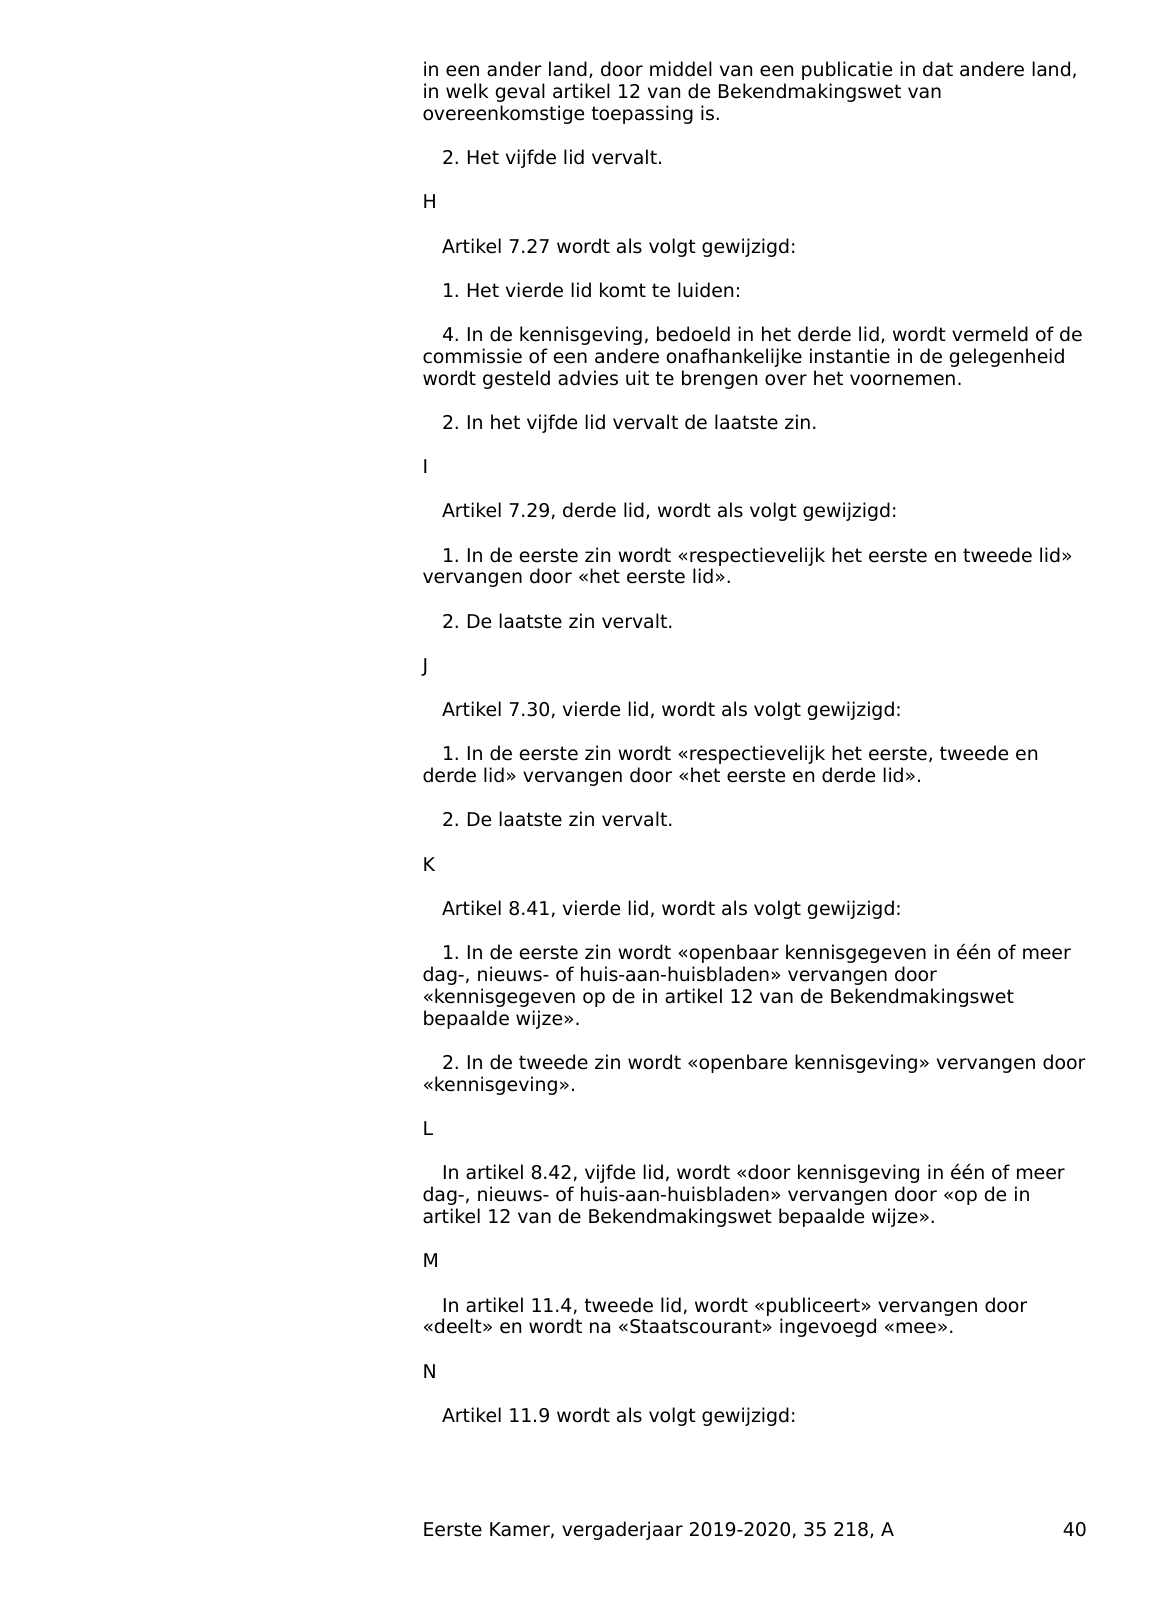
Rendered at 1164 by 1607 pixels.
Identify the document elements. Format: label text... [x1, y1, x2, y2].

text L [422, 1118, 1087, 1140]
text Artikel 11.9 wordt als volgt gewijzigd: [422, 1405, 1087, 1427]
text 4. In de kennisgeving, bedoeld in het derde lid, wordt vermeld of de commissie of een andere onafhankelijke instantie in de gelegenheid wordt gesteld advies uit te brengen over het voornemen. [422, 324, 1087, 390]
text 2. In het vijfde lid vervalt de laatste zin. [422, 412, 1087, 434]
text 1. In de eerste zin wordt «respectievelijk het eerste en tweede lid» vervangen door «het eerste lid». [422, 544, 1087, 588]
text 2. De laatste zin vervalt. [422, 611, 1087, 633]
text 1. Het vierde lid komt te luiden: [422, 280, 1087, 302]
text In artikel 11.4, tweede lid, wordt «publiceert» vervangen door «deelt» en wordt na «Staatscourant» ingevoegd «mee». [422, 1294, 1087, 1338]
text In artikel 8.42, vijfde lid, wordt «door kennisgeving in één of meer dag-, nieuws- of huis-aan-huisbladen» vervangen door «op de in artikel 12 van de Bekendmakingswet bepaalde wijze». [422, 1162, 1087, 1228]
text 1. In de eerste zin wordt «openbaar kennisgegeven in één of meer dag-, nieuws- of huis-aan-huisbladen» vervangen door «kennisgegeven op de in artikel 12 van de Bekendmakingswet bepaalde wijze». [422, 942, 1087, 1030]
text 2. De laatste zin vervalt. [422, 809, 1087, 831]
text Artikel 7.27 wordt als volgt gewijzigd: [422, 236, 1087, 257]
text J [422, 655, 1087, 677]
text Artikel 8.41, vierde lid, wordt als volgt gewijzigd: [422, 898, 1087, 919]
text 2. Het vijfde lid vervalt. [422, 147, 1087, 169]
text Artikel 7.29, derde lid, wordt als volgt gewijzigd: [422, 500, 1087, 522]
text H [422, 191, 1087, 213]
text 1. In de eerste zin wordt «respectievelijk het eerste, tweede en derde lid» vervangen door «het eerste en derde lid». [422, 743, 1087, 787]
text K [422, 853, 1087, 875]
text in een ander land, door middel van een publicatie in dat andere land, in welk geval artikel 12 van de Bekendmakingswet van overeenkomstige toepassing is. [422, 59, 1087, 125]
text M [422, 1250, 1087, 1272]
text I [422, 456, 1087, 478]
text N [422, 1361, 1087, 1383]
text Artikel 7.30, vierde lid, wordt als volgt gewijzigd: [422, 699, 1087, 721]
text 2. In de tweede zin wordt «openbare kennisgeving» vervangen door «kennisgeving». [422, 1052, 1087, 1096]
